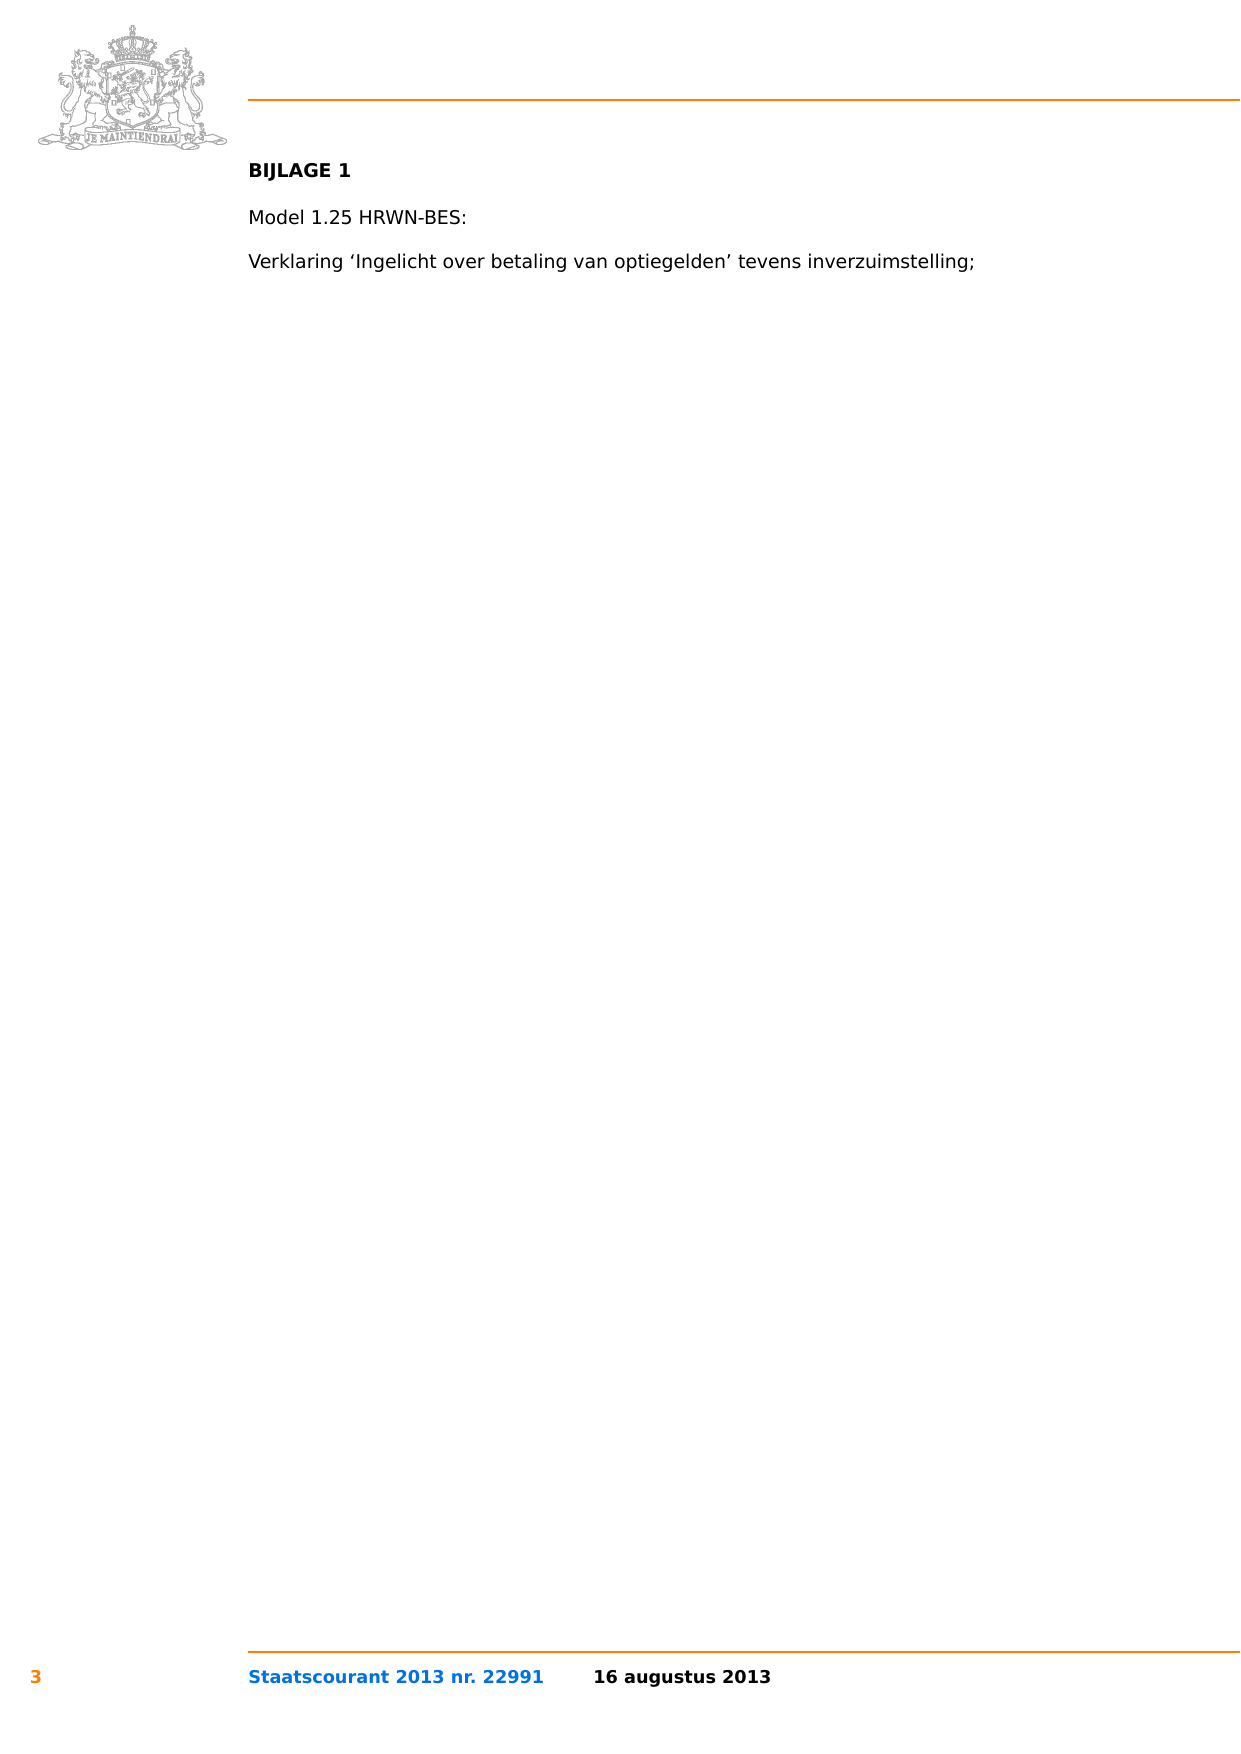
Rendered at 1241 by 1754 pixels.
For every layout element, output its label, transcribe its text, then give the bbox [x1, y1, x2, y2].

text Model 1.25 HRWN-BES: [248, 207, 1163, 229]
text Verklaring ‘Ingelicht over betaling van optiegelden’ tevens inverzuimstelling; [248, 251, 1163, 273]
subtitle BIJLAGE 1 [248, 160, 1163, 182]
picture [38, 25, 227, 150]
